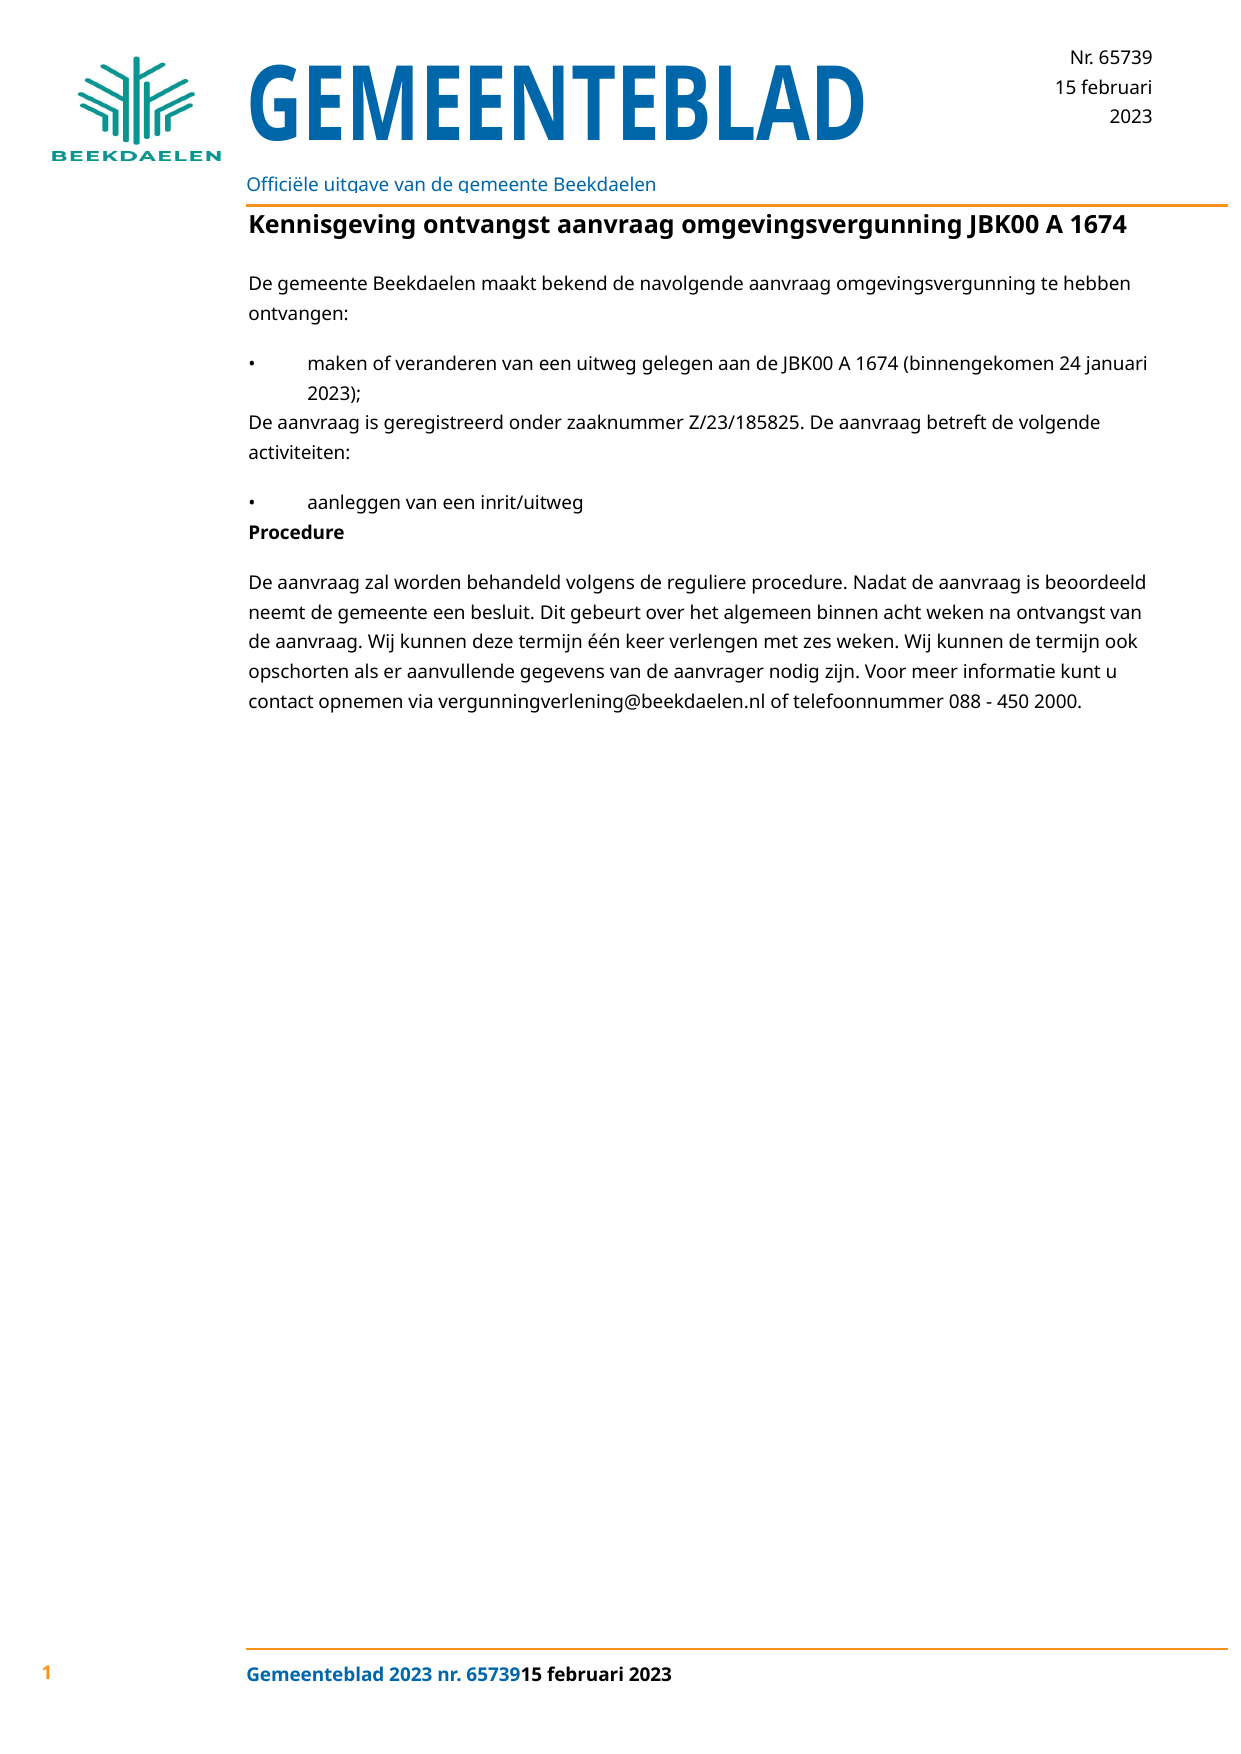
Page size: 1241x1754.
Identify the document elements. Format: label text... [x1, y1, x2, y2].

list aanleggen van een inrit/uitweg [248, 489, 1152, 515]
text De gemeente Beekdaelen maakt bekend de navolgende aanvraag omgevingsvergunning te hebben ontvangen: [248, 270, 1152, 326]
text Kennisgeving ontvangst aanvraag omgevingsvergunning JBK00 A 1674 [248, 207, 1152, 241]
text Procedure [248, 519, 1152, 545]
picture [41, 47, 231, 172]
list maken of veranderen van een uitweg gelegen aan de JBK00 A 1674 (binnengekomen 24 januari 2023); [248, 350, 1152, 406]
text De aanvraag zal worden behandeld volgens de reguliere procedure. Nadat de aanvraag is beoordeeld neemt de gemeente een besluit. Dit gebeurt over het algemeen binnen acht weken na ontvangst van de aanvraag. Wij kunnen deze termijn één keer verlengen met zes weken. Wij kunnen de termijn ook opschorten als er aanvullende gegevens van de aanvrager nodig zijn. Voor meer informatie kunt u contact opnemen via vergunningverlening@beekdaelen.nl of telefoonnummer 088 - 450 2000. [248, 569, 1152, 713]
text De aanvraag is geregistreerd onder zaaknummer Z/23/185825. De aanvraag betreft de volgende activiteiten: [248, 409, 1152, 465]
